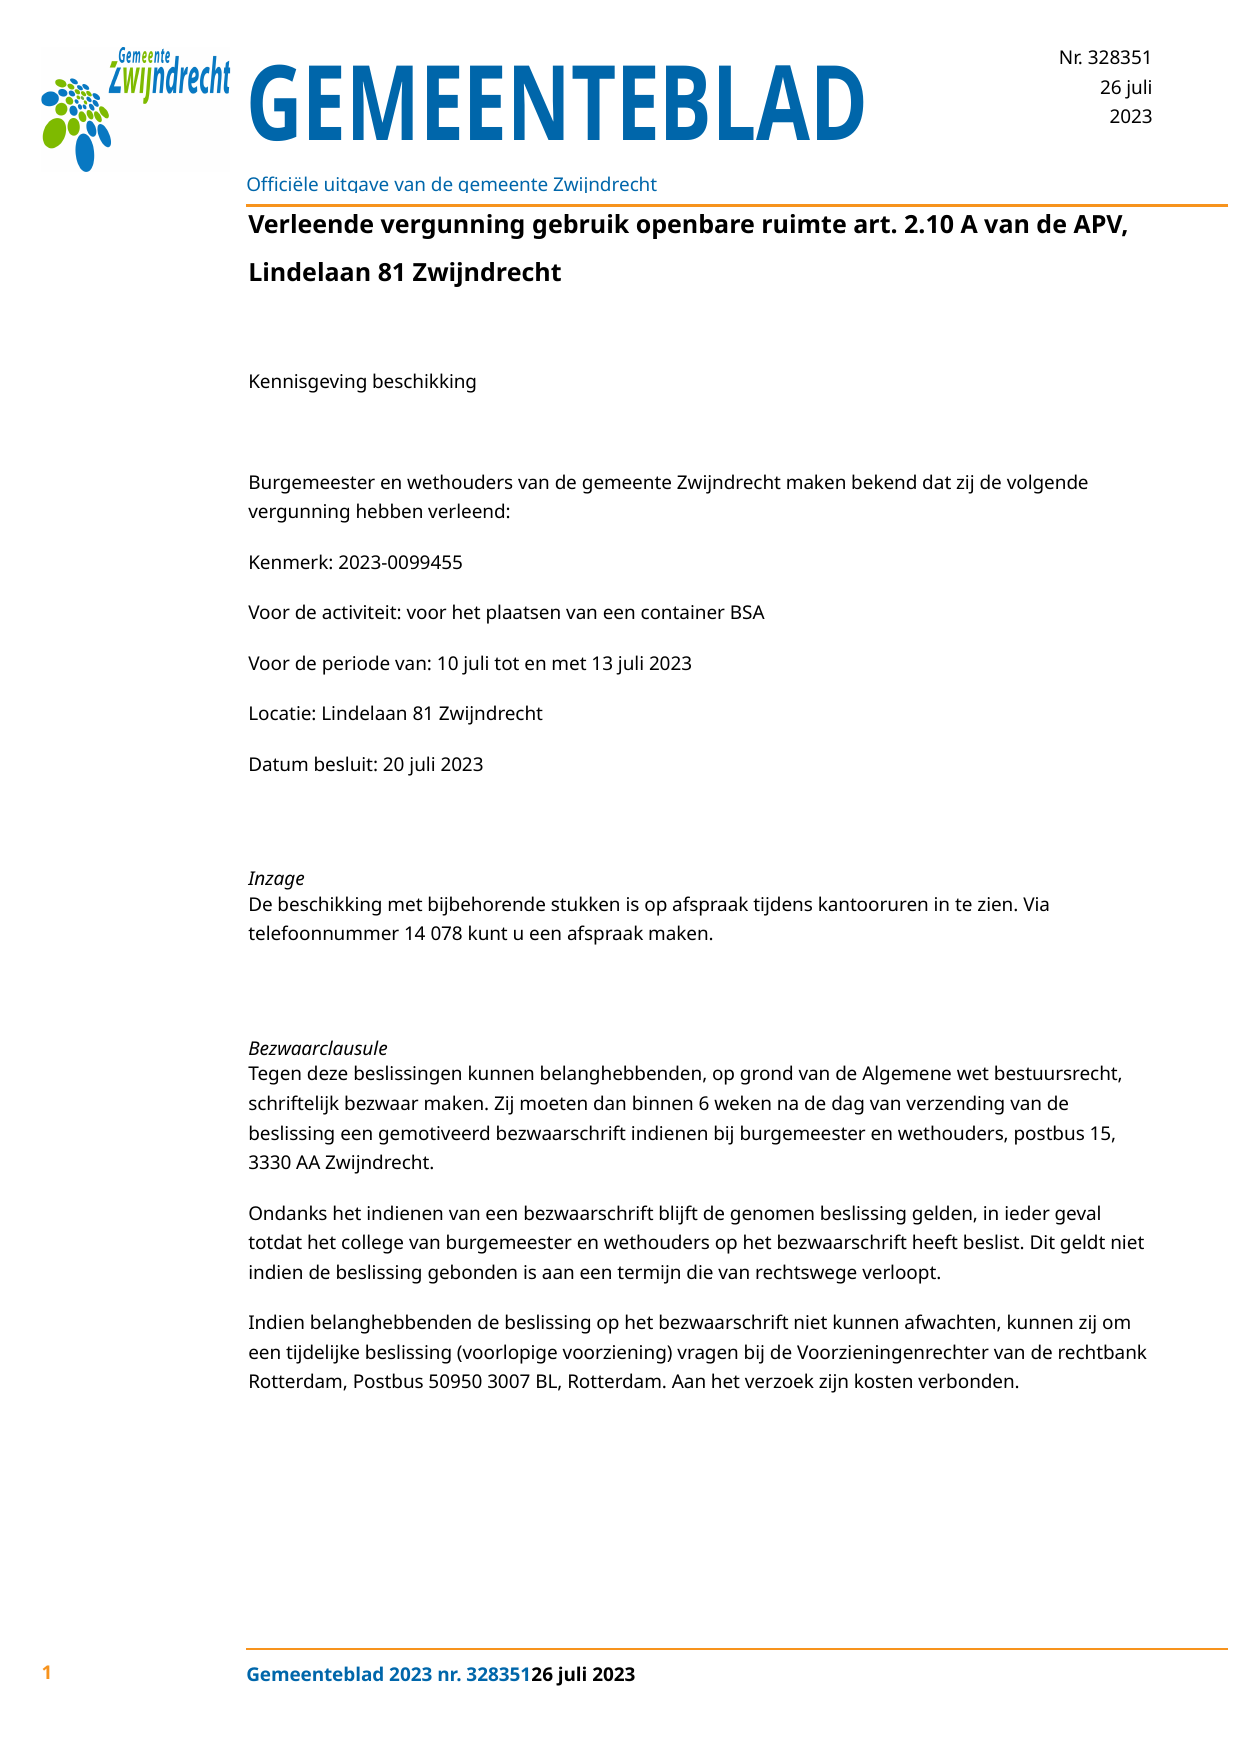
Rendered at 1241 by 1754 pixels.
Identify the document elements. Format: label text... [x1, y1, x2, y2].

text Indien belanghebbenden de beslissing op het bezwaarschrift niet kunnen afwachten, kunnen zij om een tijdelijke beslissing (voorlopige voorziening) vragen bij de Voorzieningenrechter van de rechtbank Rotterdam, Postbus 50950 3007 BL, Rotterdam. Aan het verzoek zijn kosten verbonden. [248, 1309, 1152, 1394]
text Locatie: Lindelaan 81 Zwijndrecht [248, 700, 1152, 726]
text De beschikking met bijbehorende stukken is op afspraak tijdens kantooruren in te zien. Via telefoonnummer 14 078 kunt u een afspraak maken. [248, 891, 1152, 946]
text Kenmerk: 2023-0099455 [248, 549, 1152, 575]
text Kennisgeving beschikking [248, 368, 1152, 394]
text Verleende vergunning gebruik openbare ruimte art. 2.10 A van de APV, Lindelaan 81 Zwijndrecht [248, 207, 1152, 288]
picture [41, 47, 231, 172]
text Tegen deze beslissingen kunnen belanghebbenden, op grond van de Algemene wet bestuursrecht, schriftelijk bezwaar maken. Zij moeten dan binnen 6 weken na de dag van verzending van de beslissing een gemotiveerd bezwaarschrift indienen bij burgemeester en wethouders, postbus 15, 3330 AA Zwijndrecht. [248, 1061, 1152, 1175]
text Inzage [248, 865, 1152, 891]
text Burgemeester en wethouders van de gemeente Zwijndrecht maken bekend dat zij de volgende vergunning hebben verleend: [248, 469, 1152, 524]
text Ondanks het indienen van een bezwaarschrift blijft de genomen beslissing gelden, in ieder geval totdat het college van burgemeester en wethouders op het bezwaarschrift heeft beslist. Dit geldt niet indien de beslissing gebonden is aan een termijn die van rechtswege verloopt. [248, 1200, 1152, 1285]
text Voor de periode van: 10 juli tot en met 13 juli 2023 [248, 650, 1152, 676]
text Datum besluit: 20 juli 2023 [248, 751, 1152, 777]
text Bezwaarclausule [248, 1035, 1152, 1061]
text Voor de activiteit: voor het plaatsen van een container BSA [248, 599, 1152, 625]
